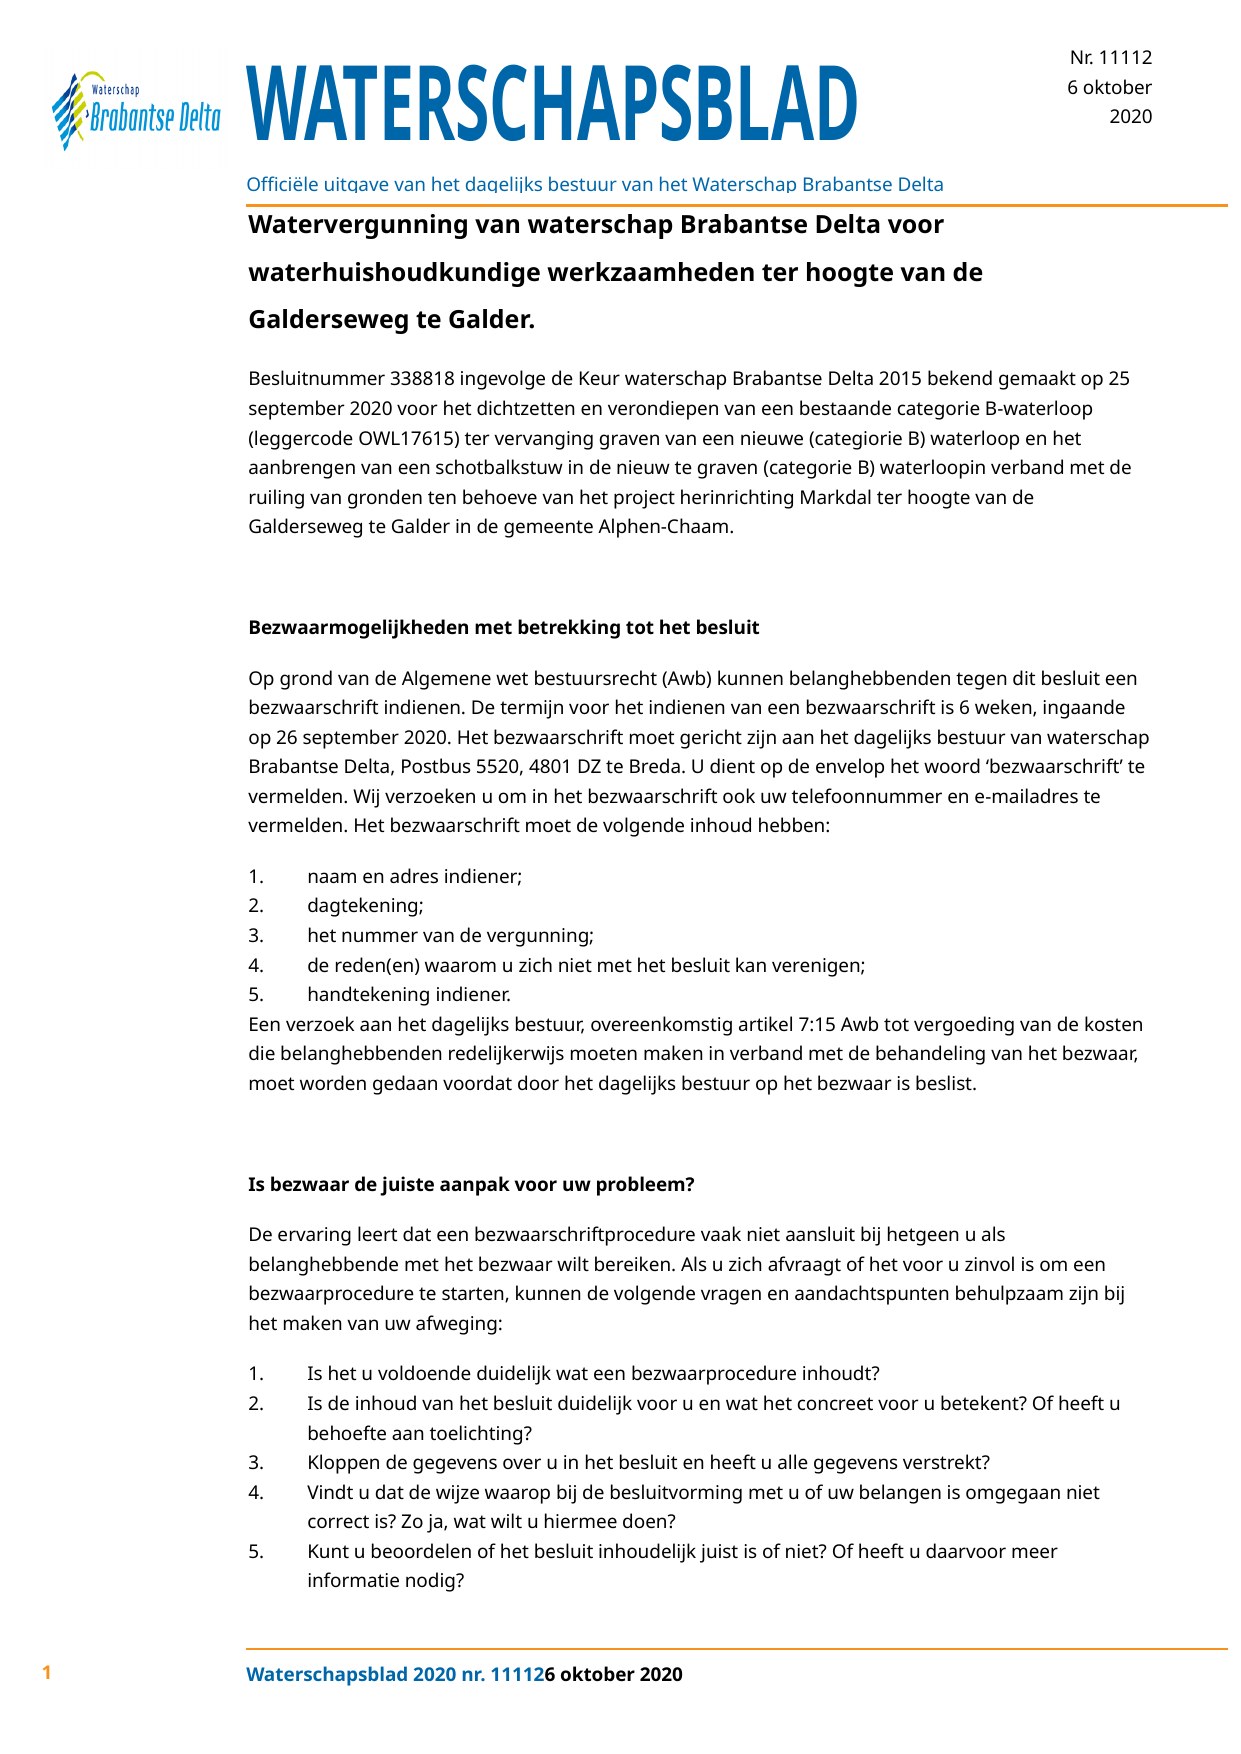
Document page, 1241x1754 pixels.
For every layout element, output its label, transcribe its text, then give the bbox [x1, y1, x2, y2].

list Kloppen de gegevens over u in het besluit en heeft u alle gegevens verstrekt? [248, 1449, 1152, 1475]
text Watervergunning van waterschap Brabantse Delta voor waterhuishoudkundige werkzaamheden ter hoogte van de Galderseweg te Galder. [248, 207, 1152, 336]
list Is de inhoud van het besluit duidelijk voor u en wat het concreet voor u betekent? Of heeft u behoefte aan toelichting? [248, 1390, 1152, 1445]
list Kunt u beoordelen of het besluit inhoudelijk juist is of niet? Of heeft u daarvoor meer informatie nodig? [248, 1538, 1152, 1593]
text Is bezwaar de juiste aanpak voor uw probleem? [248, 1171, 1152, 1197]
text Besluitnummer 338818 ingevolge de Keur waterschap Brabantse Delta 2015 bekend gemaakt op 25 september 2020 voor het dichtzetten en verondiepen van een bestaande categorie B-waterloop (leggercode OWL17615) ter vervanging graven van een nieuwe (categiorie B) waterloop en het aanbrengen van een schotbalkstuw in de nieuw te graven (categorie B) waterloopin verband met de ruiling van gronden ten behoeve van het project herinrichting Markdal ter hoogte van de Galderseweg te Galder in de gemeente Alphen-Chaam. [248, 366, 1152, 539]
text De ervaring leert dat een bezwaarschriftprocedure vaak niet aansluit bij hetgeen u als belanghebbende met het bezwaar wilt bereiken. Als u zich afvraagt of het voor u zinvol is om een bezwaarprocedure te starten, kunnen de volgende vragen en aandachtspunten behulpzaam zijn bij het maken van uw afweging: [248, 1221, 1152, 1336]
list Is het u voldoende duidelijk wat een bezwaarprocedure inhoudt? [248, 1361, 1152, 1386]
list het nummer van de vergunning; [248, 922, 1152, 948]
list naam en adres indiener; [248, 863, 1152, 889]
text Een verzoek aan het dagelijks bestuur, overeenkomstig artikel 7:15 Awb tot vergoeding van de kosten die belanghebbenden redelijkerwijs moeten maken in verband met de behandeling van het bezwaar, moet worden gedaan voordat door het dagelijks bestuur op het bezwaar is beslist. [248, 1011, 1152, 1096]
text Op grond van de Algemene wet bestuursrecht (Awb) kunnen belanghebbenden tegen dit besluit een bezwaarschrift indienen. De termijn voor het indienen van een bezwaarschrift is 6 weken, ingaande op 26 september 2020. Het bezwaarschrift moet gericht zijn aan het dagelijks bestuur van waterschap Brabantse Delta, Postbus 5520, 4801 DZ te Breda. U dient op de envelop het woord ‘bezwaarschrift’ te vermelden. Wij verzoeken u om in het bezwaarschrift ook uw telefoonnummer en e‑mailadres te vermelden. Het bezwaarschrift moet de volgende inhoud hebben: [248, 665, 1152, 838]
list Vindt u dat de wijze waarop bij de besluitvorming met u of uw belangen is omgegaan niet correct is? Zo ja, wat wilt u hiermee doen? [248, 1479, 1152, 1534]
list de reden(en) waarom u zich niet met het besluit kan verenigen; [248, 952, 1152, 977]
list handtekening indiener. [248, 981, 1152, 1007]
list dagtekening; [248, 893, 1152, 918]
picture [41, 47, 231, 172]
text Bezwaarmogelijkheden met betrekking tot het besluit [248, 614, 1152, 640]
